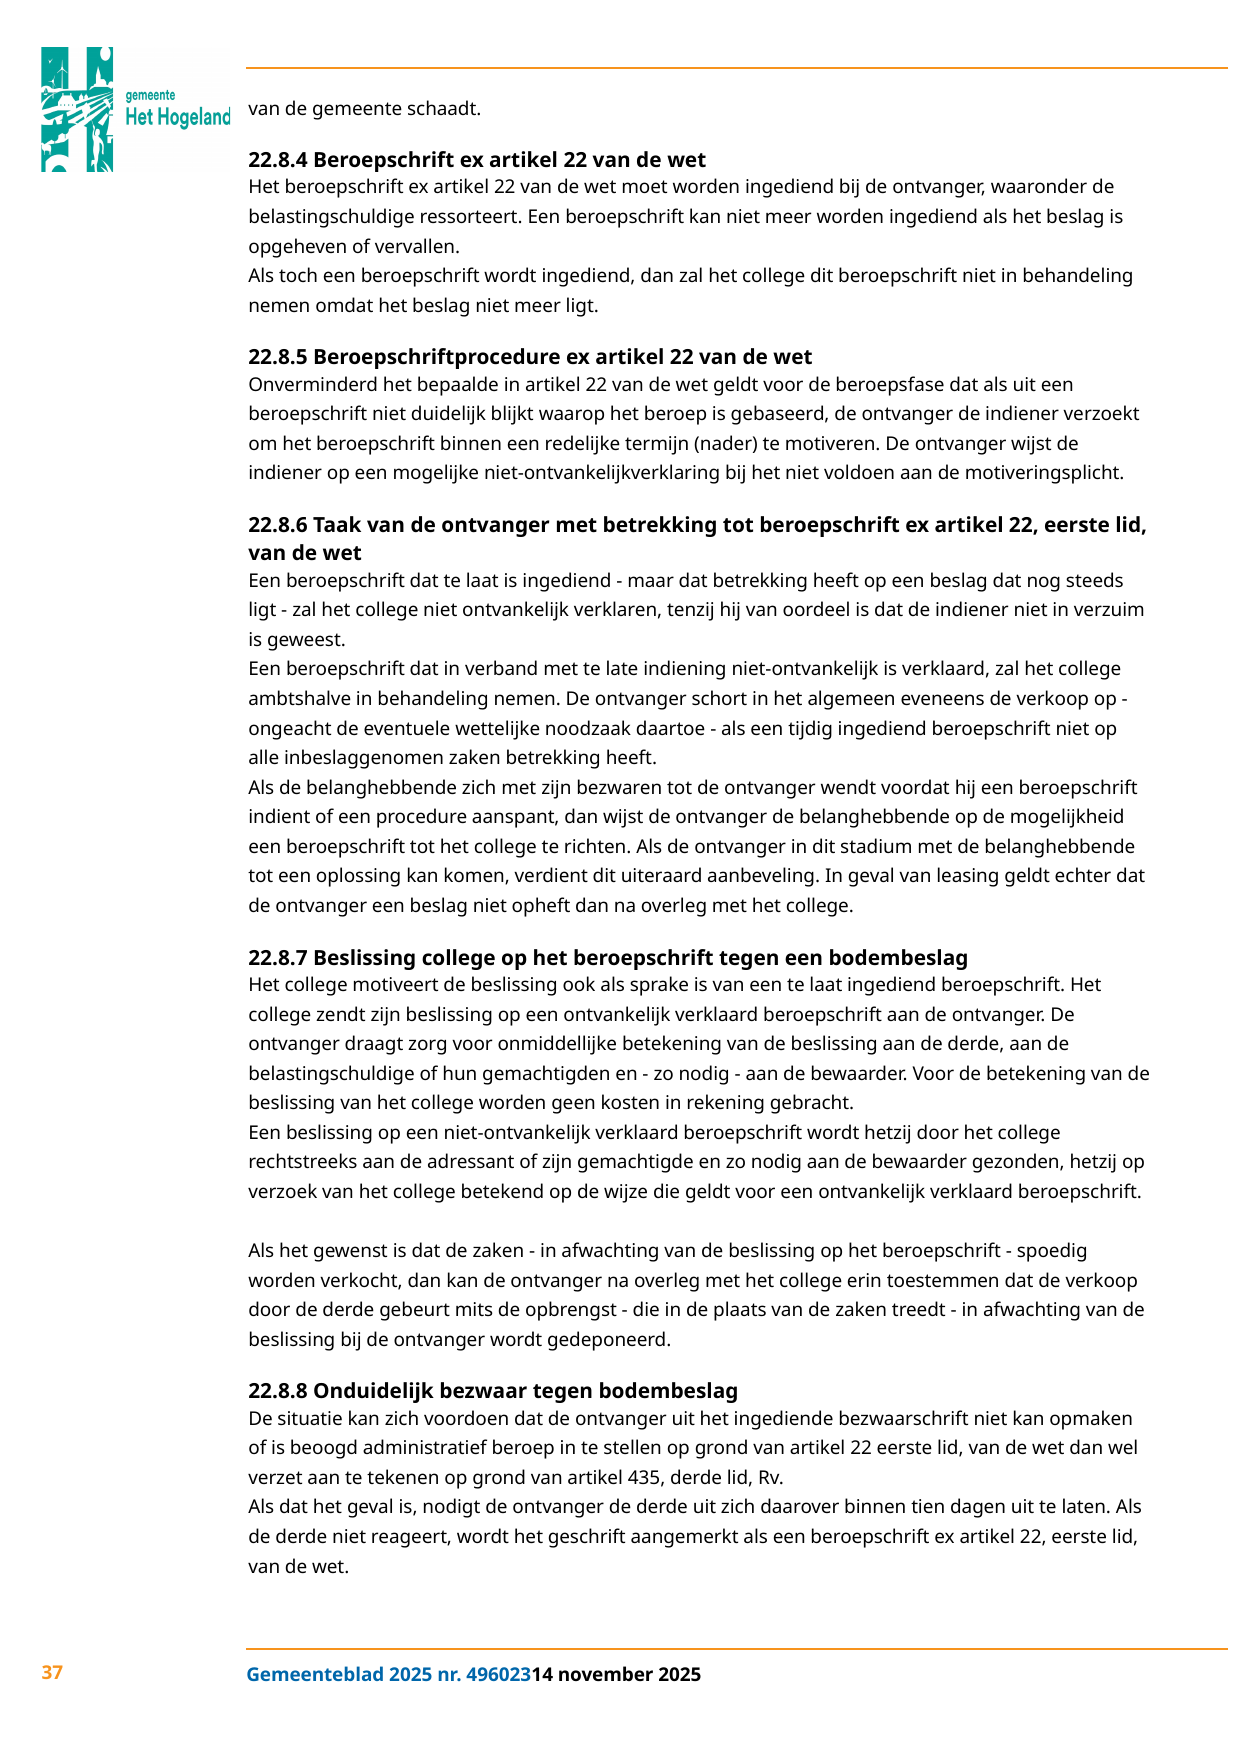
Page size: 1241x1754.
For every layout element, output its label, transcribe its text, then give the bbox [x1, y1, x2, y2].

picture [41, 47, 231, 172]
text Het college motiveert de beslissing ook als sprake is van een te laat ingediend beroepschrift. Het college zendt zijn beslissing op een ontvankelijk verklaard beroepschrift aan de ontvanger. De ontvanger draagt zorg voor onmiddellijke betekening van de beslissing aan de derde, aan de belastingschuldige of hun gemachtigden en - zo nodig - aan de bewaarder. Voor de betekening van de beslissing van het college worden geen kosten in rekening gebracht. [248, 971, 1152, 1115]
text Het beroepschrift ex artikel 22 van de wet moet worden ingediend bij de ontvanger, waaronder de belastingschuldige ressorteert. Een beroepschrift kan niet meer worden ingediend als het beslag is opgeheven of vervallen. [248, 174, 1152, 258]
text 22.8.8 Onduidelijk bezwaar tegen bodembeslag [248, 1377, 1152, 1405]
text Een beroepschrift dat te laat is ingediend - maar dat betrekking heeft op een beslag dat nog steeds ligt - zal het college niet ontvankelijk verklaren, tenzij hij van oordeel is dat de indiener niet in verzuim is geweest. [248, 567, 1152, 652]
text Een beroepschrift dat in verband met te late indiening niet-ontvankelijk is verklaard, zal het college ambtshalve in behandeling nemen. De ontvanger schort in het algemeen eveneens de verkoop op - ongeacht de eventuele wettelijke noodzaak daartoe - als een tijdig ingediend beroepschrift niet op alle inbeslaggenomen zaken betrekking heeft. [248, 656, 1152, 770]
text 22.8.4 Beroepschrift ex artikel 22 van de wet [248, 145, 1152, 174]
text Als de belanghebbende zich met zijn bezwaren tot de ontvanger wendt voordat hij een beroepschrift indient of een procedure aanspant, dan wijst de ontvanger de belanghebbende op de mogelijkheid een beroepschrift tot het college te richten. Als de ontvanger in dit stadium met de belanghebbende tot een oplossing kan komen, verdient dit uiteraard aanbeveling. In geval van leasing geldt echter dat de ontvanger een beslag niet opheft dan na overleg met het college. [248, 774, 1152, 918]
text Als toch een beroepschrift wordt ingediend, dan zal het college dit beroepschrift niet in behandeling nemen omdat het beslag niet meer ligt. [248, 262, 1152, 318]
text De situatie kan zich voordoen dat de ontvanger uit het ingediende bezwaarschrift niet kan opmaken of is beoogd administratief beroep in te stellen op grond van artikel 22 eerste lid, van de wet dan wel verzet aan te tekenen op grond van artikel 435, derde lid, Rv. [248, 1405, 1152, 1490]
text Als het gewenst is dat de zaken - in afwachting van de beslissing op het beroepschrift - spoedig worden verkocht, dan kan de ontvanger na overleg met het college erin toestemmen dat de verkoop door de derde gebeurt mits de opbrengst - die in de plaats van de zaken treedt - in afwachting van de beslissing bij de ontvanger wordt gedeponeerd. [248, 1237, 1152, 1352]
text Onverminderd het bepaalde in artikel 22 van de wet geldt voor de beroepsfase dat als uit een beroepschrift niet duidelijk blijkt waarop het beroep is gebaseerd, de ontvanger de indiener verzoekt om het beroepschrift binnen een redelijke termijn (nader) te motiveren. De ontvanger wijst de indiener op een mogelijke niet-ontvankelijkverklaring bij het niet voldoen aan de motiveringsplicht. [248, 371, 1152, 485]
text 22.8.6 Taak van de ontvanger met betrekking tot beroepschrift ex artikel 22, eerste lid, van de wet [248, 510, 1152, 567]
text 22.8.5 Beroepschriftprocedure ex artikel 22 van de wet [248, 342, 1152, 371]
text Als dat het geval is, nodigt de ontvanger de derde uit zich daarover binnen tien dagen uit te laten. Als de derde niet reageert, wordt het geschrift aangemerkt als een beroepschrift ex artikel 22, eerste lid, van de wet. [248, 1494, 1152, 1579]
text van de gemeente schaadt. [248, 95, 1152, 121]
text Een beslissing op een niet-ontvankelijk verklaard beroepschrift wordt hetzij door het college rechtstreeks aan de adressant of zijn gemachtigde en zo nodig aan de bewaarder gezonden, hetzij op verzoek van het college betekend op de wijze die geldt voor een ontvankelijk verklaard beroepschrift. [248, 1119, 1152, 1204]
text 22.8.7 Beslissing college op het beroepschrift tegen een bodembeslag [248, 943, 1152, 971]
